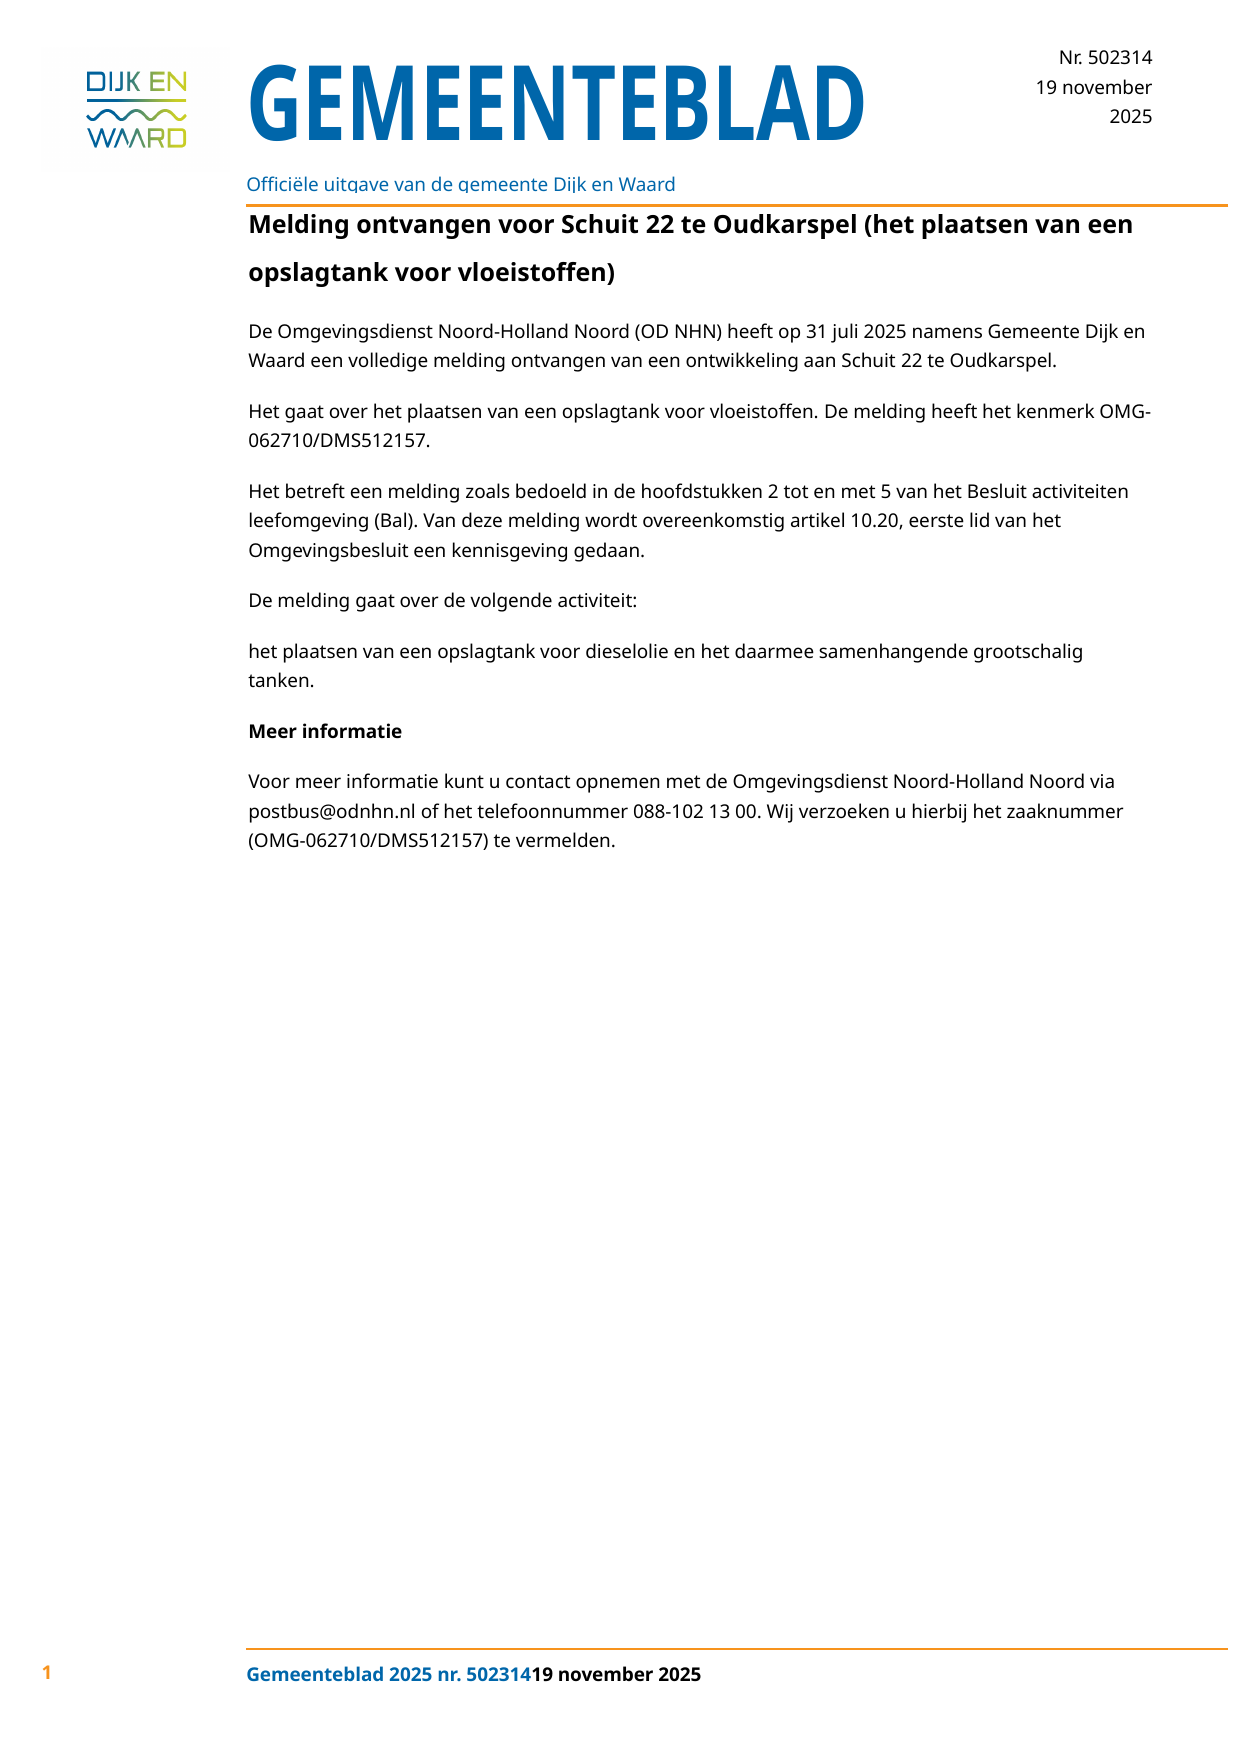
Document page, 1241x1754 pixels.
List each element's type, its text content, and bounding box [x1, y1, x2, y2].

picture [41, 47, 231, 172]
text het plaatsen van een opslagtank voor dieselolie en het daarmee samenhangende grootschalig tanken. [248, 638, 1152, 693]
text Het gaat over het plaatsen van een opslagtank voor vloeistoffen. De melding heeft het kenmerk OMG-062710/DMS512157. [248, 398, 1152, 453]
text Melding ontvangen voor Schuit 22 te Oudkarspel (het plaatsen van een opslagtank voor vloeistoffen) [248, 207, 1152, 288]
text Meer informatie [248, 718, 1152, 744]
text Het betreft een melding zoals bedoeld in de hoofdstukken 2 tot en met 5 van het Besluit activiteiten leefomgeving (Bal). Van deze melding wordt overeenkomstig artikel 10.20, eerste lid van het Omgevingsbesluit een kennisgeving gedaan. [248, 478, 1152, 563]
text Voor meer informatie kunt u contact opnemen met de Omgevingsdienst Noord-Holland Noord via postbus@odnhn.nl of het telefoonnummer 088-102 13 00. Wij verzoeken u hierbij het zaaknummer (OMG-062710/DMS512157) te vermelden. [248, 768, 1152, 853]
text De melding gaat over de volgende activiteit: [248, 587, 1152, 613]
text De Omgevingsdienst Noord-Holland Noord (OD NHN) heeft op 31 juli 2025 namens Gemeente Dijk en Waard een volledige melding ontvangen van een ontwikkeling aan Schuit 22 te Oudkarspel. [248, 318, 1152, 373]
